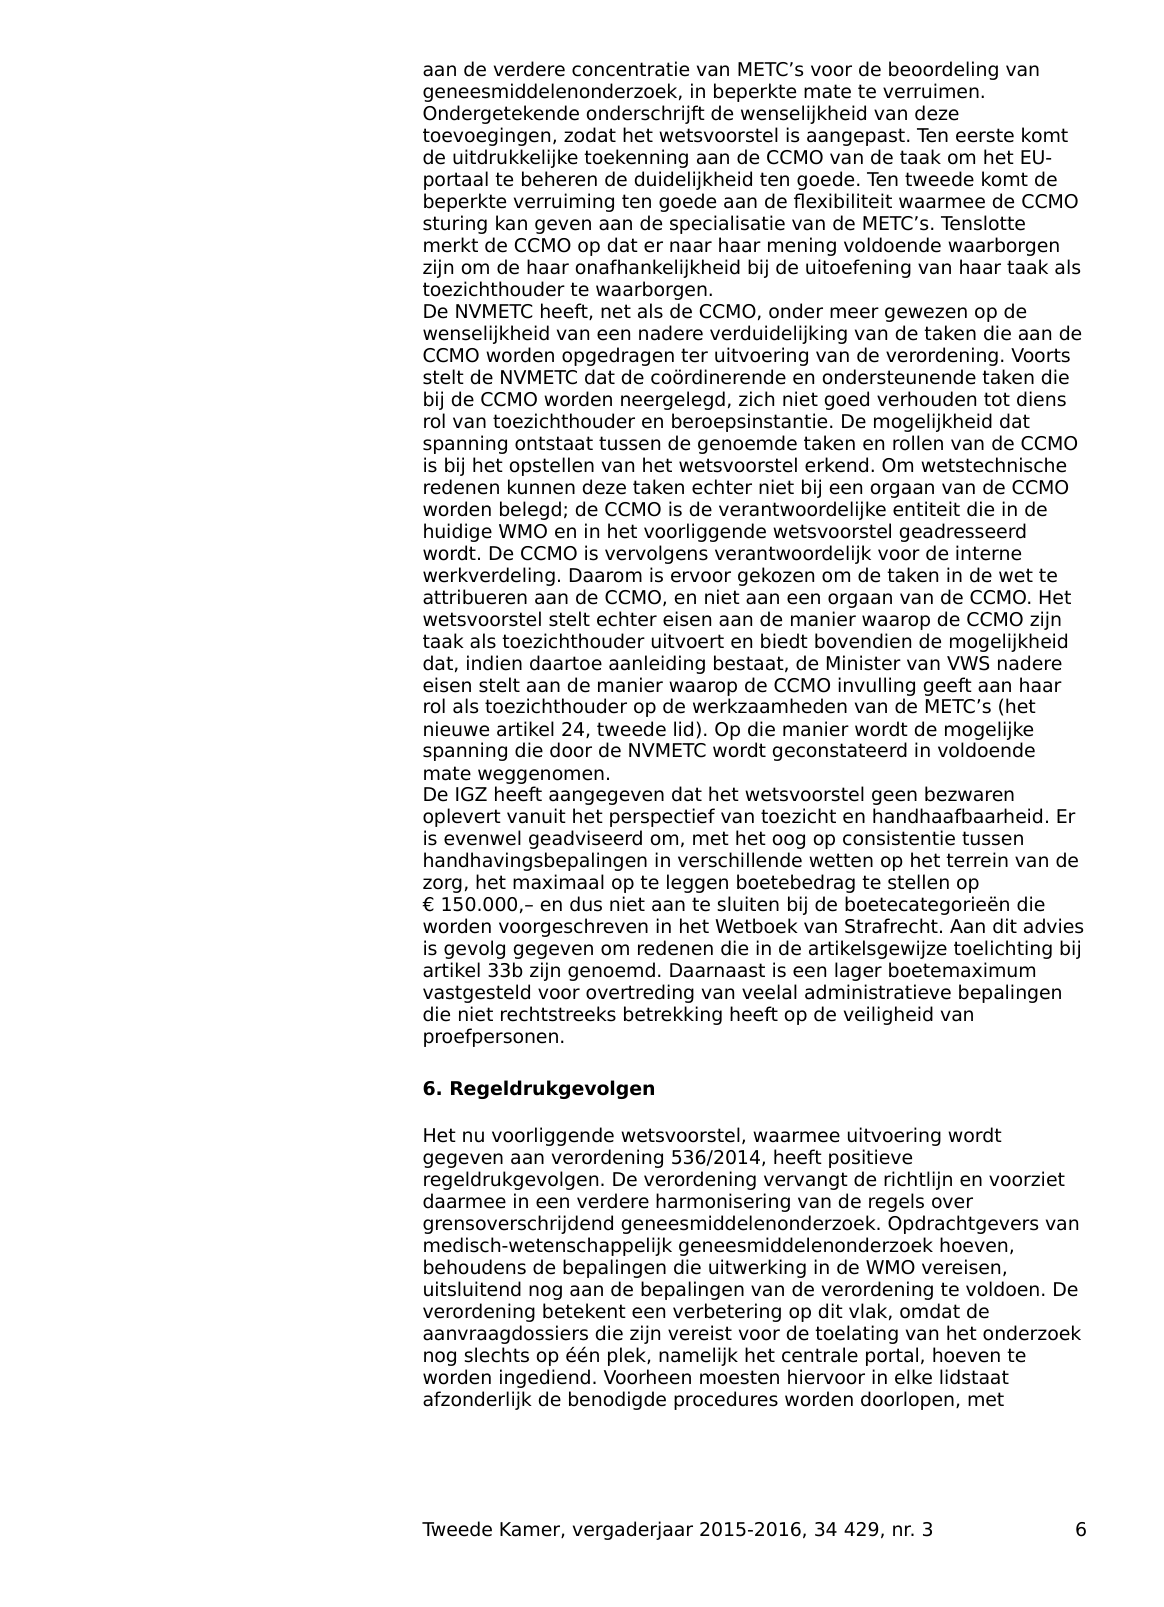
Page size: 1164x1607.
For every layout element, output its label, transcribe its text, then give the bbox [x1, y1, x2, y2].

text De IGZ heeft aangegeven dat het wetsvoorstel geen bezwaren oplevert vanuit het perspectief van toezicht en handhaafbaarheid. Er is evenwel geadviseerd om, met het oog op consistentie tussen handhavingsbepalingen in verschillende wetten op het terrein van de zorg, het maximaal op te leggen boetebedrag te stellen op € 150.000,– en dus niet aan te sluiten bij de boetecategorieën die worden voorgeschreven in het Wetboek van Strafrecht. Aan dit advies is gevolg gegeven om redenen die in de artikelsgewijze toelichting bij artikel 33b zijn genoemd. Daarnaast is een lager boetemaximum vastgesteld voor overtreding van veelal administratieve bepalingen die niet rechtstreeks betrekking heeft op de veiligheid van proefpersonen. [422, 784, 1087, 1048]
text Het nu voorliggende wetsvoorstel, waarmee uitvoering wordt gegeven aan verordening 536/2014, heeft positieve regeldrukgevolgen. De verordening vervangt de richtlijn en voorziet daarmee in een verdere harmonisering van de regels over grensoverschrijdend geneesmiddelenonderzoek. Opdrachtgevers van medisch-wetenschappelijk geneesmiddelenonderzoek hoeven, behoudens de bepalingen die uitwerking in de WMO vereisen, uitsluitend nog aan de bepalingen van de verordening te voldoen. De verordening betekent een verbetering op dit vlak, omdat de aanvraagdossiers die zijn vereist voor de toelating van het onderzoek nog slechts op één plek, namelijk het centrale portal, hoeven te worden ingediend. Voorheen moesten hiervoor in elke lidstaat afzonderlijk de benodigde procedures worden doorlopen, met [422, 1125, 1087, 1411]
text aan de verdere concentratie van METC’s voor de beoordeling van geneesmiddelenonderzoek, in beperkte mate te verruimen. Ondergetekende onderschrijft de wenselijkheid van deze toevoegingen, zodat het wetsvoorstel is aangepast. Ten eerste komt de uitdrukkelijke toekenning aan de CCMO van de taak om het EU-portaal te beheren de duidelijkheid ten goede. Ten tweede komt de beperkte verruiming ten goede aan de flexibiliteit waarmee de CCMO sturing kan geven aan de specialisatie van de METC’s. Tenslotte merkt de CCMO op dat er naar haar mening voldoende waarborgen zijn om de haar onafhankelijkheid bij de uitoefening van haar taak als toezichthouder te waarborgen. [422, 59, 1087, 301]
text De NVMETC heeft, net als de CCMO, onder meer gewezen op de wenselijkheid van een nadere verduidelijking van de taken die aan de CCMO worden opgedragen ter uitvoering van de verordening. Voorts stelt de NVMETC dat de coördinerende en ondersteunende taken die bij de CCMO worden neergelegd, zich niet goed verhouden tot diens rol van toezichthouder en beroepsinstantie. De mogelijkheid dat spanning ontstaat tussen de genoemde taken en rollen van de CCMO is bij het opstellen van het wetsvoorstel erkend. Om wetstechnische redenen kunnen deze taken echter niet bij een orgaan van de CCMO worden belegd; de CCMO is de verantwoordelijke entiteit die in de huidige WMO en in het voorliggende wetsvoorstel geadresseerd wordt. De CCMO is vervolgens verantwoordelijk voor de interne werkverdeling. Daarom is ervoor gekozen om de taken in de wet te attribueren aan de CCMO, en niet aan een orgaan van de CCMO. Het wetsvoorstel stelt echter eisen aan de manier waarop de CCMO zijn taak als toezichthouder uitvoert en biedt bovendien de mogelijkheid dat, indien daartoe aanleiding bestaat, de Minister van VWS nadere eisen stelt aan de manier waarop de CCMO invulling geeft aan haar rol als toezichthouder op de werkzaamheden van de METC’s (het nieuwe artikel 24, tweede lid). Op die manier wordt de mogelijke spanning die door de NVMETC wordt geconstateerd in voldoende mate weggenomen. [422, 301, 1087, 784]
subtitle 6. Regeldrukgevolgen [422, 1078, 1087, 1100]
